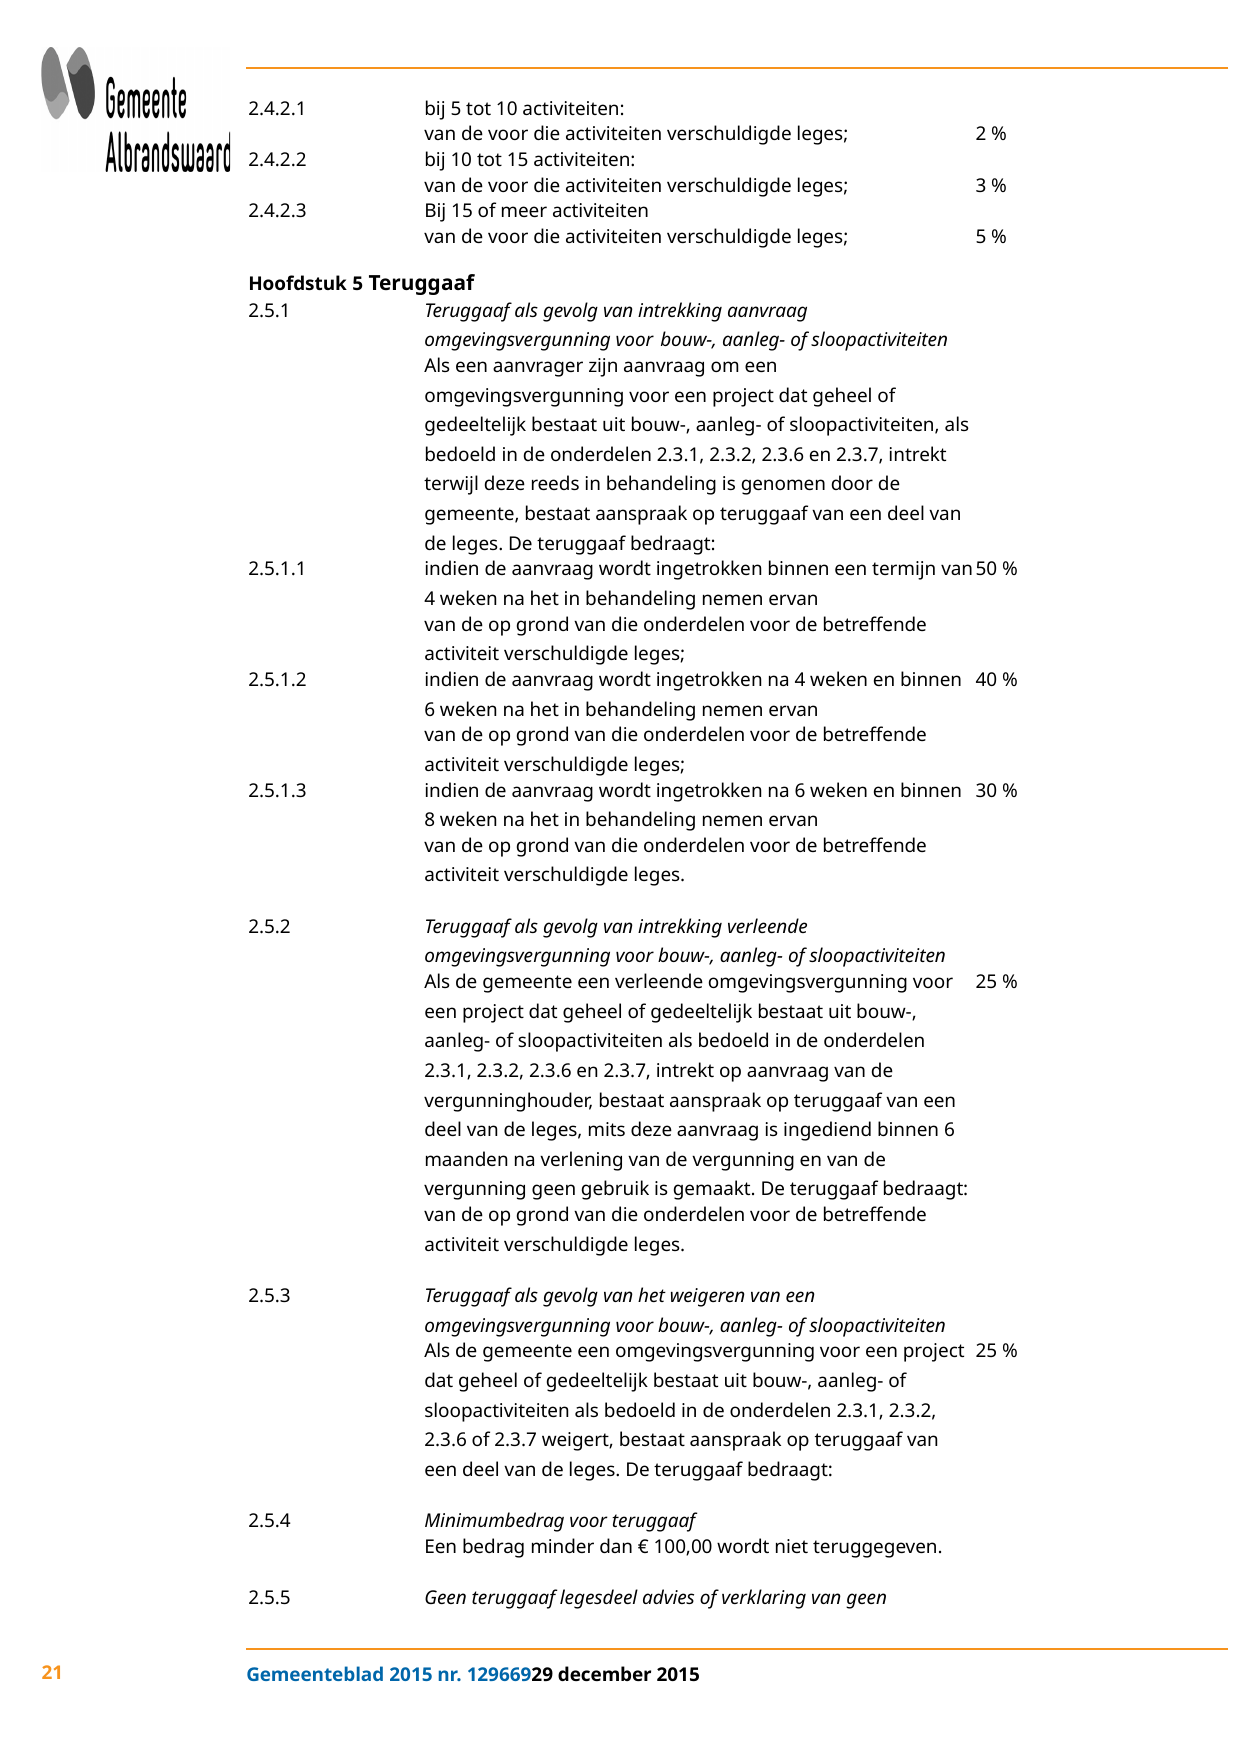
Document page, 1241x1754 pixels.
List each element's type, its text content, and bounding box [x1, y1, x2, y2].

table_header Teruggaaf als gevolg van intrekking aanvraag omgevingsvergunning voor bouw-, aanleg- of sloopactiviteiten [424, 297, 975, 352]
table_cell 50 % [975, 556, 1152, 611]
table_cell 5 % [975, 224, 1152, 249]
table_cell [975, 913, 1152, 968]
table_cell indien de aanvraag wordt ingetrokken binnen een termijn van 4 weken na het in behandeling nemen ervan [424, 556, 975, 611]
table_cell [975, 95, 1152, 121]
table_cell [975, 198, 1152, 223]
table_cell [975, 721, 1152, 777]
table_cell Teruggaaf als gevolg van intrekking verleende omgevingsvergunning voor bouw-, aanleg- of sloopactiviteiten [424, 913, 975, 968]
table_cell 2.5.1.2 [248, 666, 424, 721]
table_cell [248, 611, 424, 666]
table_cell Geen teruggaaf legesdeel advies of verklaring van geen [424, 1585, 975, 1610]
table_cell [424, 1559, 975, 1584]
table_cell 25 % [975, 969, 1152, 1201]
table_cell [248, 224, 424, 249]
table_cell [975, 1585, 1152, 1610]
table_cell 2.4.2.3 [248, 198, 424, 223]
table_cell [975, 611, 1152, 666]
table_cell [248, 1338, 424, 1482]
table_cell van de op grond van die onderdelen voor de betreffende activiteit verschuldigde leges; [424, 611, 975, 666]
table_cell [248, 1257, 424, 1282]
table_cell 3 % [975, 172, 1152, 198]
table_cell 40 % [975, 666, 1152, 721]
table_header 2.5.1 [248, 297, 424, 352]
table_cell 2.5.5 [248, 1585, 424, 1610]
table_cell [424, 1257, 975, 1282]
table_cell [975, 352, 1152, 556]
table_cell [975, 1559, 1152, 1584]
table_cell 2.5.4 [248, 1508, 424, 1533]
table_cell indien de aanvraag wordt ingetrokken na 4 weken en binnen 6 weken na het in behandeling nemen ervan [424, 666, 975, 721]
table_cell [248, 721, 424, 777]
table_cell 2.4.2.2 [248, 146, 424, 172]
text Hoofdstuk 5 Teruggaaf [248, 268, 1152, 297]
table_cell indien de aanvraag wordt ingetrokken na 6 weken en binnen 8 weken na het in behandeling nemen ervan [424, 777, 975, 832]
table_cell 2.5.1.1 [248, 556, 424, 611]
table_cell 2.5.1.3 [248, 777, 424, 832]
table_cell van de op grond van die onderdelen voor de betreffende activiteit verschuldigde leges; [424, 721, 975, 777]
table_cell [248, 121, 424, 146]
table_cell [248, 969, 424, 1201]
table_cell van de op grond van die onderdelen voor de betreffende activiteit verschuldigde leges. [424, 1201, 975, 1257]
table_cell Als de gemeente een verleende omgevingsvergunning voor een project dat geheel of gedeeltelijk bestaat uit bouw-, aanleg- of sloopactiviteiten als bedoeld in de onderdelen 2.3.1, 2.3.2, 2.3.6 en 2.3.7, intrekt op aanvraag van de vergunninghouder, bestaat aanspraak op teruggaaf van een deel van de leges, mits deze aanvraag is ingediend binnen 6 maanden na verlening van de vergunning en van de vergunning geen gebruik is gemaakt. De teruggaaf bedraagt: [424, 969, 975, 1201]
picture [41, 47, 231, 172]
table_cell van de op grond van die onderdelen voor de betreffende activiteit verschuldigde leges. [424, 832, 975, 887]
table_cell van de voor die activiteiten verschuldigde leges; [424, 172, 975, 198]
table_cell van de voor die activiteiten verschuldigde leges; [424, 121, 975, 146]
table_cell [975, 1533, 1152, 1559]
table_cell [248, 172, 424, 198]
table_cell [975, 832, 1152, 887]
table_cell [248, 888, 424, 913]
table_cell bij 10 tot 15 activiteiten: [424, 146, 975, 172]
table_cell [424, 1482, 975, 1507]
table_cell [975, 1257, 1152, 1282]
table_cell Een bedrag minder dan € 100,00 wordt niet teruggegeven. [424, 1533, 975, 1559]
table_cell [975, 146, 1152, 172]
table_cell Als een aanvrager zijn aanvraag om een omgevingsvergunning voor een project dat geheel of gedeeltelijk bestaat uit bouw-, aanleg- of sloopactiviteiten, als bedoeld in de onderdelen 2.3.1, 2.3.2, 2.3.6 en 2.3.7, intrekt terwijl deze reeds in behandeling is genomen door de gemeente, bestaat aanspraak op teruggaaf van een deel van de leges. De teruggaaf bedraagt: [424, 352, 975, 556]
table_cell 2.4.2.1 [248, 95, 424, 121]
table_cell [975, 1282, 1152, 1338]
table_cell 30 % [975, 777, 1152, 832]
table_cell [248, 352, 424, 556]
table_cell [424, 888, 975, 913]
table_cell [248, 1482, 424, 1507]
table_cell 2.5.3 [248, 1282, 424, 1338]
table_cell [248, 1533, 424, 1559]
table_cell [248, 832, 424, 887]
table_cell Teruggaaf als gevolg van het weigeren van een omgevingsvergunning voor bouw-, aanleg- of sloopactiviteiten [424, 1282, 975, 1338]
table_cell 25 % [975, 1338, 1152, 1482]
table_header [975, 297, 1152, 352]
table_cell [975, 1508, 1152, 1533]
table_cell Bij 15 of meer activiteiten [424, 198, 975, 223]
table_cell [248, 1201, 424, 1257]
table_cell Minimumbedrag voor teruggaaf [424, 1508, 975, 1533]
table_cell [248, 1559, 424, 1584]
table_cell bij 5 tot 10 activiteiten: [424, 95, 975, 121]
table_cell [975, 1201, 1152, 1257]
table_cell [975, 888, 1152, 913]
table_cell van de voor die activiteiten verschuldigde leges; [424, 224, 975, 249]
table_cell 2.5.2 [248, 913, 424, 968]
table_cell [975, 1482, 1152, 1507]
table_cell Als de gemeente een omgevingsvergunning voor een project dat geheel of gedeeltelijk bestaat uit bouw-, aanleg- of sloopactiviteiten als bedoeld in de onderdelen 2.3.1, 2.3.2, 2.3.6 of 2.3.7 weigert, bestaat aanspraak op teruggaaf van een deel van de leges. De teruggaaf bedraagt: [424, 1338, 975, 1482]
table_cell 2 % [975, 121, 1152, 146]
